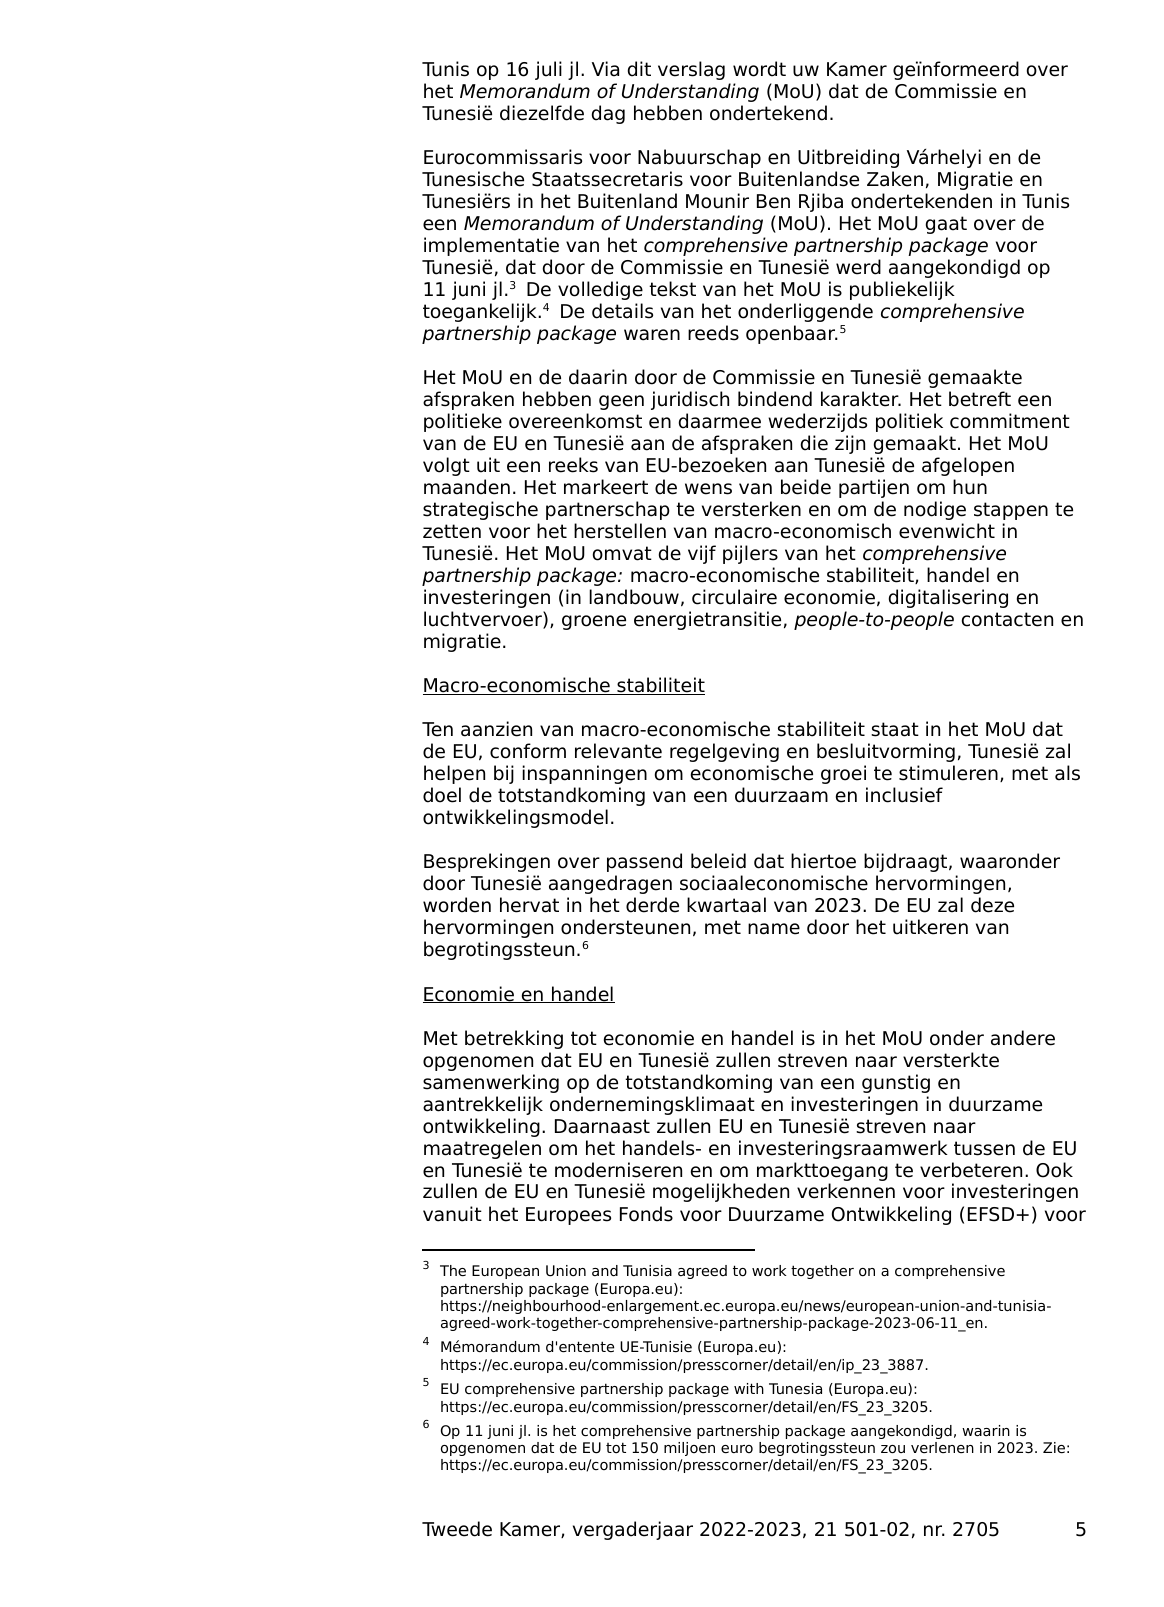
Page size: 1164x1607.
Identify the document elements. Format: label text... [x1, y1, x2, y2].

text Ten aanzien van macro-economische stabiliteit staat in het MoU dat de EU, conform relevante regelgeving en besluitvorming, Tunesië zal helpen bij inspanningen om economische groei te stimuleren, met als doel de totstandkoming van een duurzaam en inclusief ontwikkelingsmodel. [422, 719, 1087, 829]
text Mémorandum d'entente UE-Tunisie (Europa.eu): https://ec.europa.eu/commission/presscorner/detail/en/ip_23_3887. [422, 1335, 1087, 1374]
text Tunis op 16 juli jl. Via dit verslag wordt uw Kamer geïnformeerd over het Memorandum of Understanding (MoU) dat de Commissie en Tunesië diezelfde dag hebben ondertekend. [422, 59, 1087, 125]
text Met betrekking tot economie en handel is in het MoU onder andere opgenomen dat EU en Tunesië zullen streven naar versterkte samenwerking op de totstandkoming van een gunstig en aantrekkelijk ondernemingsklimaat en investeringen in duurzame ontwikkeling. Daarnaast zullen EU en Tunesië streven naar maatregelen om het handels- en investeringsraamwerk tussen de EU en Tunesië te moderniseren en om markttoegang te verbeteren. Ook zullen de EU en Tunesië mogelijkheden verkennen voor investeringen vanuit het Europees Fonds voor Duurzame Ontwikkeling (EFSD+) voor [422, 1028, 1087, 1225]
text EU comprehensive partnership package with Tunesia (Europa.eu): https://ec.europa.eu/commission/presscorner/detail/en/FS_23_3205. [422, 1377, 1087, 1416]
subtitle Economie en handel [422, 983, 1087, 1005]
text Besprekingen over passend beleid dat hiertoe bijdraagt, waaronder door Tunesië aangedragen sociaaleconomische hervormingen, worden hervat in het derde kwartaal van 2023. De EU zal deze hervormingen ondersteunen, met name door het uitkeren van begrotingssteun. [422, 851, 1087, 961]
text The European Union and Tunisia agreed to work together on a comprehensive partnership package (Europa.eu): https://neighbourhood-enlargement.ec.europa.eu/news/european-union-and-tunisia-agreed-work-together-comprehensive-partnership-package-2023-06-11_en. [422, 1259, 1087, 1332]
text Op 11 juni jl. is het comprehensive partnership package aangekondigd, waarin is opgenomen dat de EU tot 150 miljoen euro begrotingssteun zou verlenen in 2023. Zie: https://ec.europa.eu/commission/presscorner/detail/en/FS_23_3205. [422, 1418, 1087, 1474]
text Eurocommissaris voor Nabuurschap en Uitbreiding Várhelyi en de Tunesische Staatssecretaris voor Buitenlandse Zaken, Migratie en Tunesiërs in het Buitenland Mounir Ben Rjiba ondertekenden in Tunis een Memorandum of Understanding (MoU). Het MoU gaat over de implementatie van het comprehensive partnership package voor Tunesië, dat door de Commissie en Tunesië werd aangekondigd op 11 juni jl. De volledige tekst van het MoU is publiekelijk toegankelijk. De details van het onderliggende comprehensive partnership package waren reeds openbaar. [422, 147, 1087, 345]
subtitle Macro-economische stabiliteit [422, 675, 1087, 697]
text Het MoU en de daarin door de Commissie en Tunesië gemaakte afspraken hebben geen juridisch bindend karakter. Het betreft een politieke overeenkomst en daarmee wederzijds politiek commitment van de EU en Tunesië aan de afspraken die zijn gemaakt. Het MoU volgt uit een reeks van EU-bezoeken aan Tunesië de afgelopen maanden. Het markeert de wens van beide partijen om hun strategische partnerschap te versterken en om de nodige stappen te zetten voor het herstellen van macro-economisch evenwicht in Tunesië. Het MoU omvat de vijf pijlers van het comprehensive partnership package: macro-economische stabiliteit, handel en investeringen (in landbouw, circulaire economie, digitalisering en luchtvervoer), groene energietransitie, people-to-people contacten en migratie. [422, 367, 1087, 653]
